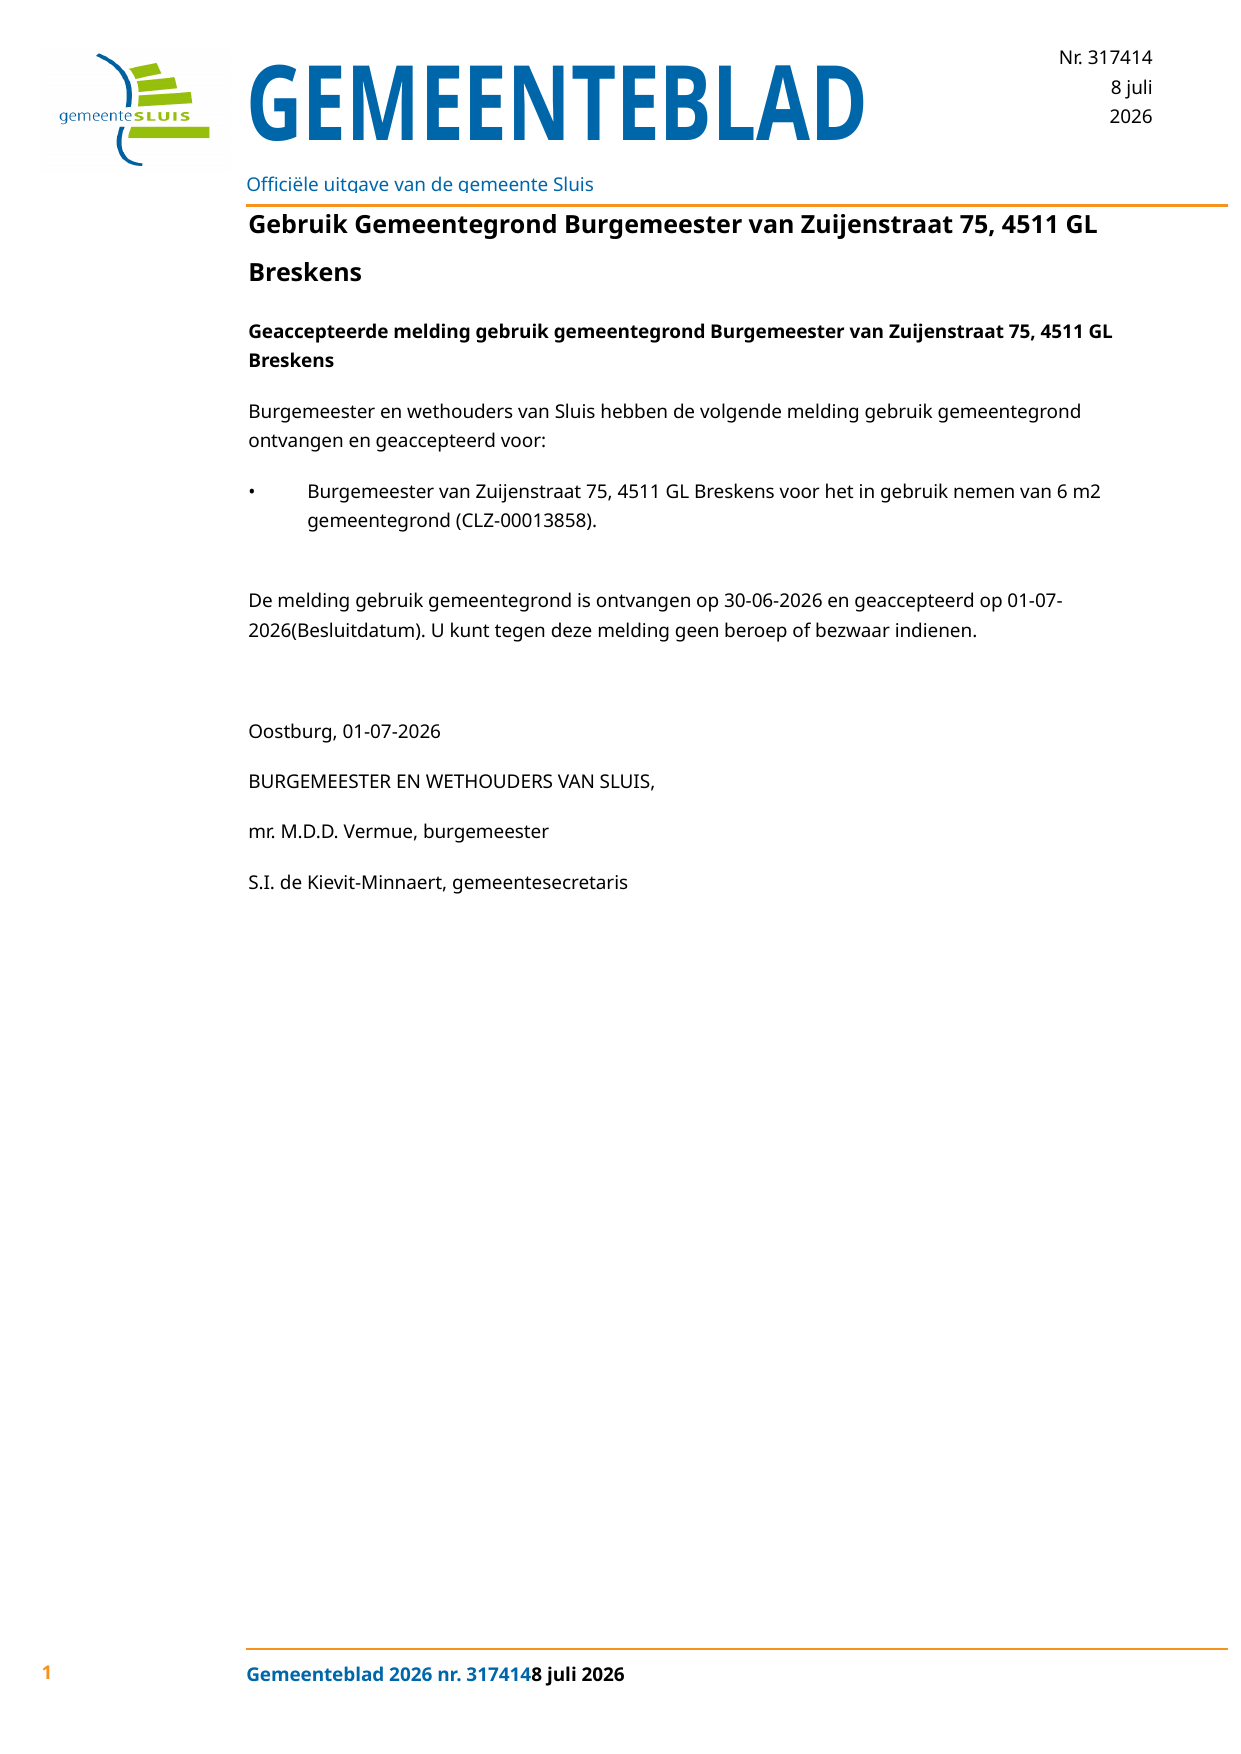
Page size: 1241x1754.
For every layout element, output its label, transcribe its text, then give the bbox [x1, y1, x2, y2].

list Burgemeester van Zuijenstraat 75, 4511 GL Breskens voor het in gebruik nemen van 6 m2 gemeentegrond (CLZ-00013858). [248, 478, 1152, 533]
text De melding gebruik gemeentegrond is ontvangen op 30-06-2026 en geaccepteerd op 01-07-2026(Besluitdatum). U kunt tegen deze melding geen beroep of bezwaar indienen. [248, 587, 1152, 643]
text Geaccepteerde melding gebruik gemeentegrond Burgemeester van Zuijenstraat 75, 4511 GL Breskens [248, 318, 1152, 373]
picture [41, 47, 231, 172]
text BURGEMEESTER EN WETHOUDERS VAN SLUIS, [248, 768, 1152, 794]
text Oostburg, 01-07-2026 [248, 718, 1152, 744]
text mr. M.D.D. Vermue, burgemeester [248, 819, 1152, 844]
text S.I. de Kievit-Minnaert, gemeentesecretaris [248, 869, 1152, 895]
text Gebruik Gemeentegrond Burgemeester van Zuijenstraat 75, 4511 GL Breskens [248, 207, 1152, 288]
text Burgemeester en wethouders van Sluis hebben de volgende melding gebruik gemeentegrond ontvangen en geaccepteerd voor: [248, 398, 1152, 453]
